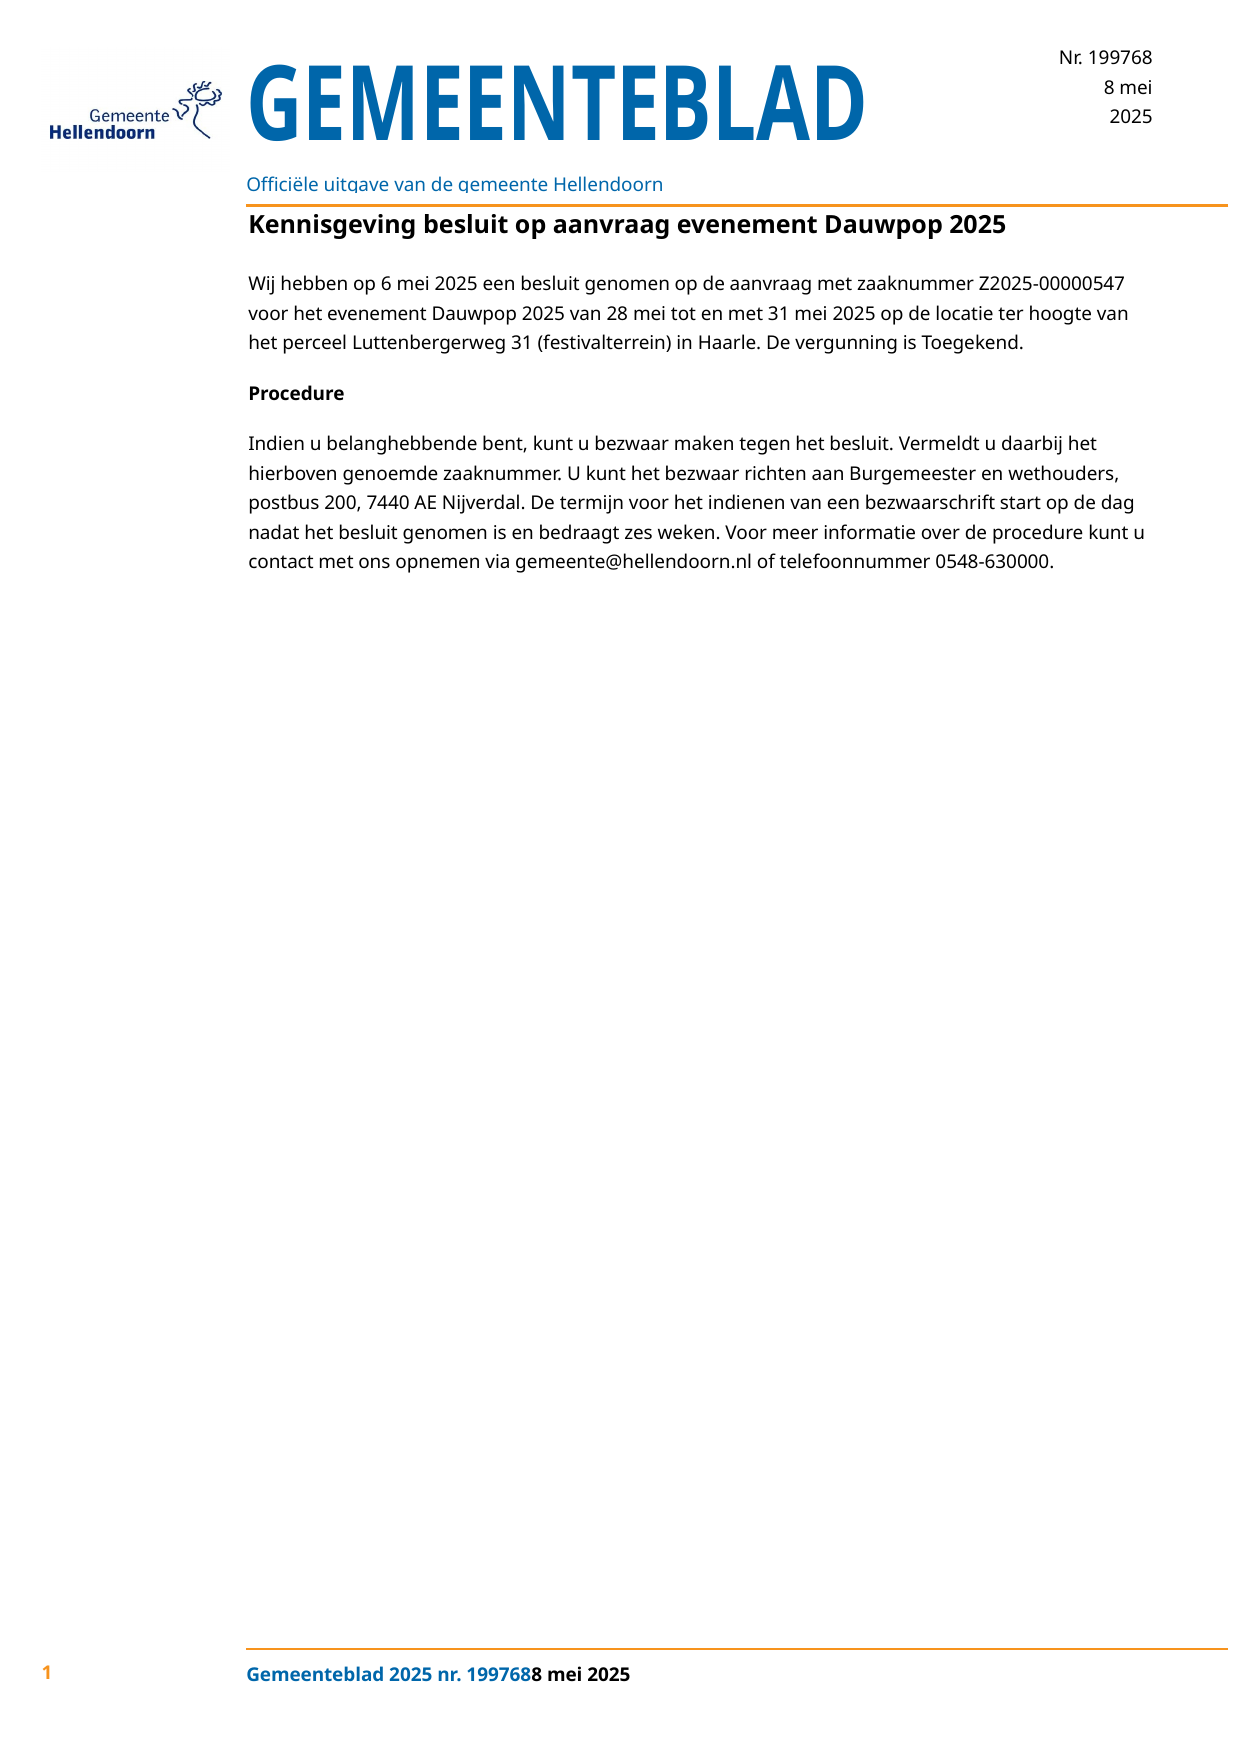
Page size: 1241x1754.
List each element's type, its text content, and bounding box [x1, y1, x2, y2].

text Wij hebben op 6 mei 2025 een besluit genomen op de aanvraag met zaaknummer Z2025-00000547 voor het evenement Dauwpop 2025 van 28 mei tot en met 31 mei 2025 op de locatie ter hoogte van het perceel Luttenbergerweg 31 (festivalterrein) in Haarle. De vergunning is Toegekend. [248, 270, 1152, 355]
picture [41, 47, 231, 172]
text Procedure [248, 380, 1152, 406]
text Indien u belanghebbende bent, kunt u bezwaar maken tegen het besluit. Vermeldt u daarbij het hierboven genoemde zaaknummer. U kunt het bezwaar richten aan Burgemeester en wethouders, postbus 200, 7440 AE Nijverdal. De termijn voor het indienen van een bezwaarschrift start op de dag nadat het besluit genomen is en bedraagt zes weken. Voor meer informatie over de procedure kunt u contact met ons opnemen via gemeente@hellendoorn.nl of telefoonnummer 0548-630000. [248, 430, 1152, 574]
text Kennisgeving besluit op aanvraag evenement Dauwpop 2025 [248, 207, 1152, 241]
